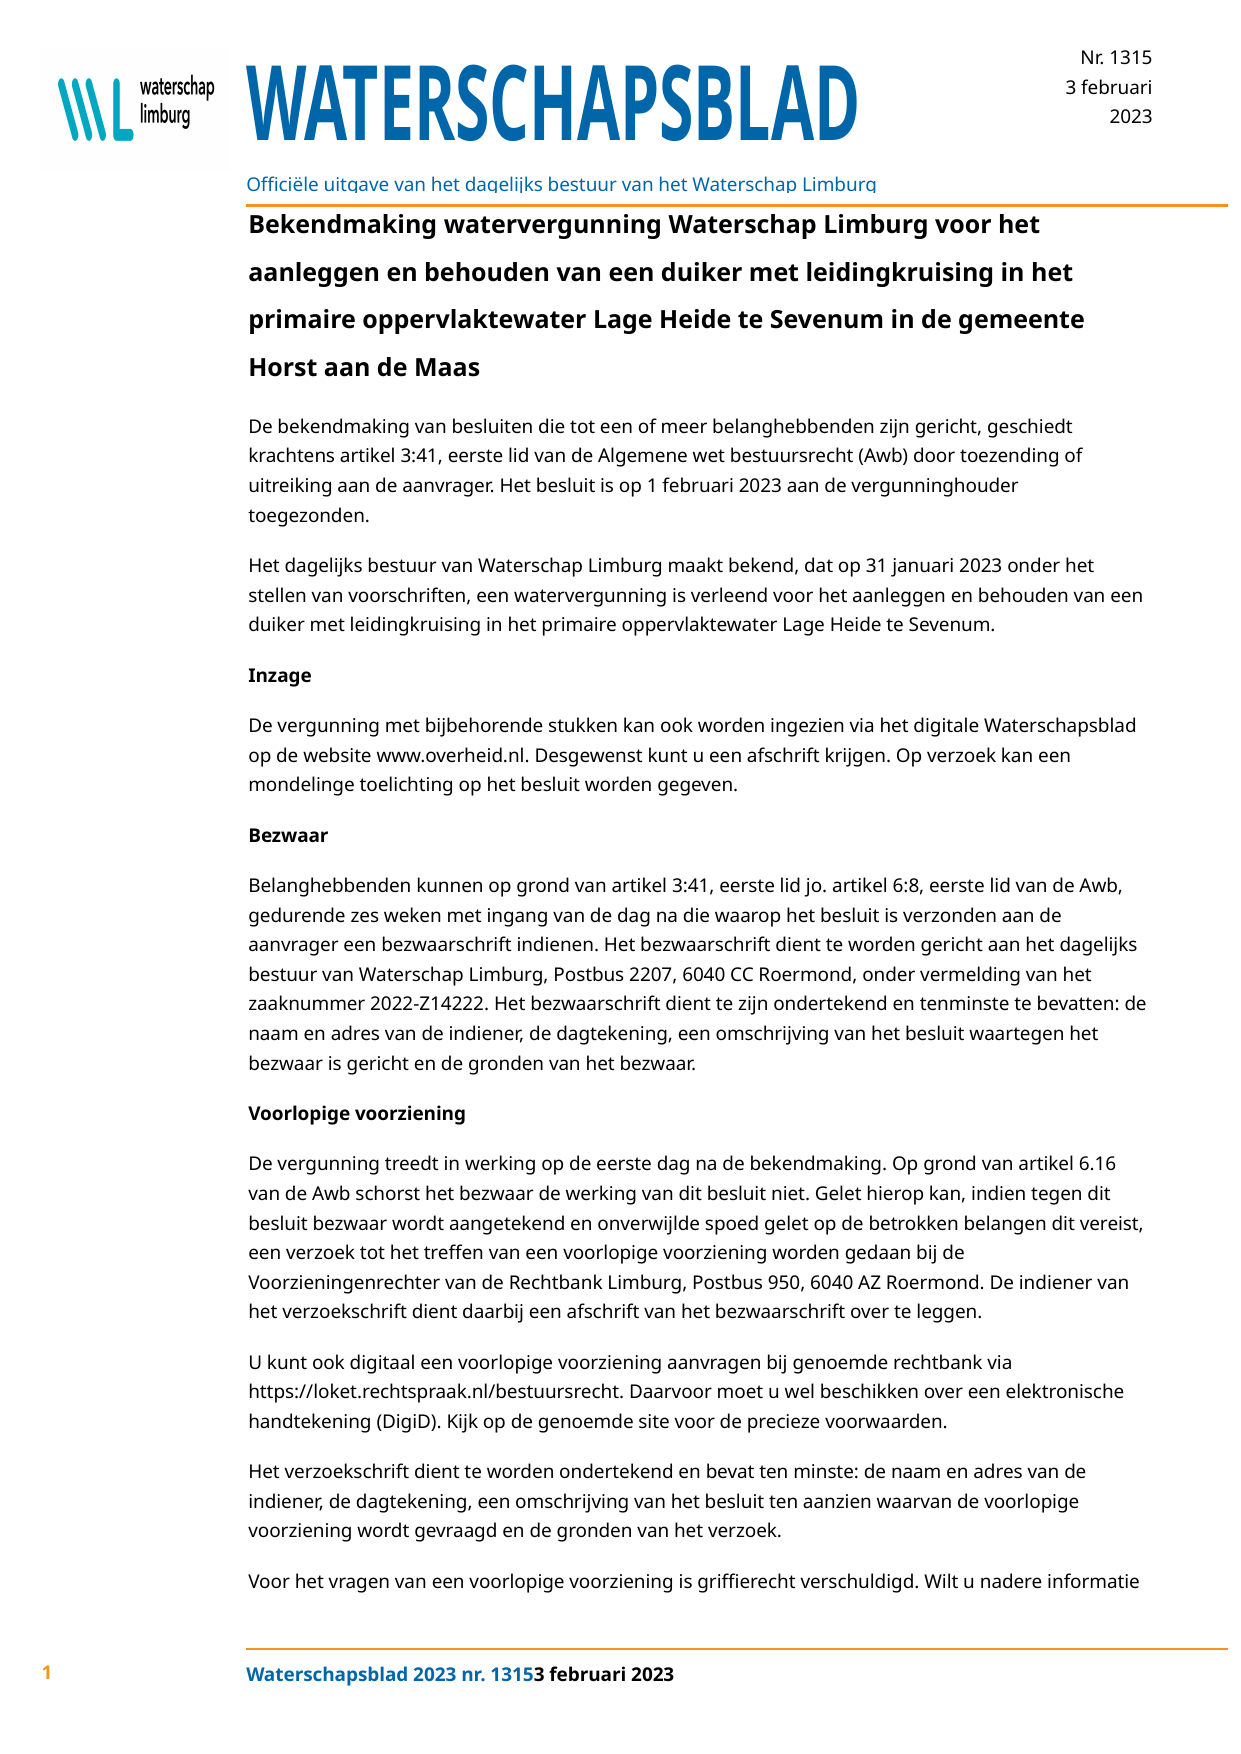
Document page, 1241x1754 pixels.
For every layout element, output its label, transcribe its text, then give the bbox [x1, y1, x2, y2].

picture [41, 47, 231, 172]
text Voor het vragen van een voorlopige voorziening is griffierecht verschuldigd. Wilt u nadere informatie [248, 1568, 1152, 1594]
text Inzage [248, 662, 1152, 688]
text De bekendmaking van besluiten die tot een of meer belanghebbenden zijn gericht, geschiedt krachtens artikel 3:41, eerste lid van de Algemene wet bestuursrecht (Awb) door toezending of uitreiking aan de aanvrager. Het besluit is op 1 februari 2023 aan de vergunninghouder toegezonden. [248, 413, 1152, 528]
text Voorlopige voorziening [248, 1100, 1152, 1126]
text De vergunning met bijbehorende stukken kan ook worden ingezien via het digitale Waterschapsblad op de website www.overheid.nl. Desgewenst kunt u een afschrift krijgen. Op verzoek kan een mondelinge toelichting op het besluit worden gegeven. [248, 712, 1152, 797]
text Het verzoekschrift dient te worden ondertekend en bevat ten minste: de naam en adres van de indiener, de dagtekening, een omschrijving van het besluit ten aanzien waarvan de voorlopige voorziening wordt gevraagd en de gronden van het verzoek. [248, 1458, 1152, 1543]
text Het dagelijks bestuur van Waterschap Limburg maakt bekend, dat op 31 januari 2023 onder het stellen van voorschriften, een watervergunning is verleend voor het aanleggen en behouden van een duiker met leidingkruising in het primaire oppervlaktewater Lage Heide te Sevenum. [248, 552, 1152, 637]
text Bezwaar [248, 822, 1152, 848]
text De vergunning treedt in werking op de eerste dag na de bekendmaking. Op grond van artikel 6.16 van de Awb schorst het bezwaar de werking van dit besluit niet. Gelet hierop kan, indien tegen dit besluit bezwaar wordt aangetekend en onverwijlde spoed gelet op de betrokken belangen dit vereist, een verzoek tot het treffen van een voorlopige voorziening worden gedaan bij de Voorzieningenrechter van de Rechtbank Limburg, Postbus 950, 6040 AZ Roermond. De indiener van het verzoekschrift dient daarbij een afschrift van het bezwaarschrift over te leggen. [248, 1151, 1152, 1324]
text Bekendmaking watervergunning Waterschap Limburg voor het aanleggen en behouden van een duiker met leidingkruising in het primaire oppervlaktewater Lage Heide te Sevenum in de gemeente Horst aan de Maas [248, 207, 1152, 384]
text U kunt ook digitaal een voorlopige voorziening aanvragen bij genoemde rechtbank via https://loket.rechtspraak.nl/bestuursrecht. Daarvoor moet u wel beschikken over een elektronische handtekening (DigiD). Kijk op de genoemde site voor de precieze voorwaarden. [248, 1349, 1152, 1434]
text Belanghebbenden kunnen op grond van artikel 3:41, eerste lid jo. artikel 6:8, eerste lid van de Awb, gedurende zes weken met ingang van de dag na die waarop het besluit is verzonden aan de aanvrager een bezwaarschrift indienen. Het bezwaarschrift dient te worden gericht aan het dagelijks bestuur van Waterschap Limburg, Postbus 2207, 6040 CC Roermond, onder vermelding van het zaaknummer 2022-Z14222. Het bezwaarschrift dient te zijn ondertekend en tenminste te bevatten: de naam en adres van de indiener, de dagtekening, een omschrijving van het besluit waartegen het bezwaar is gericht en de gronden van het bezwaar. [248, 872, 1152, 1076]
